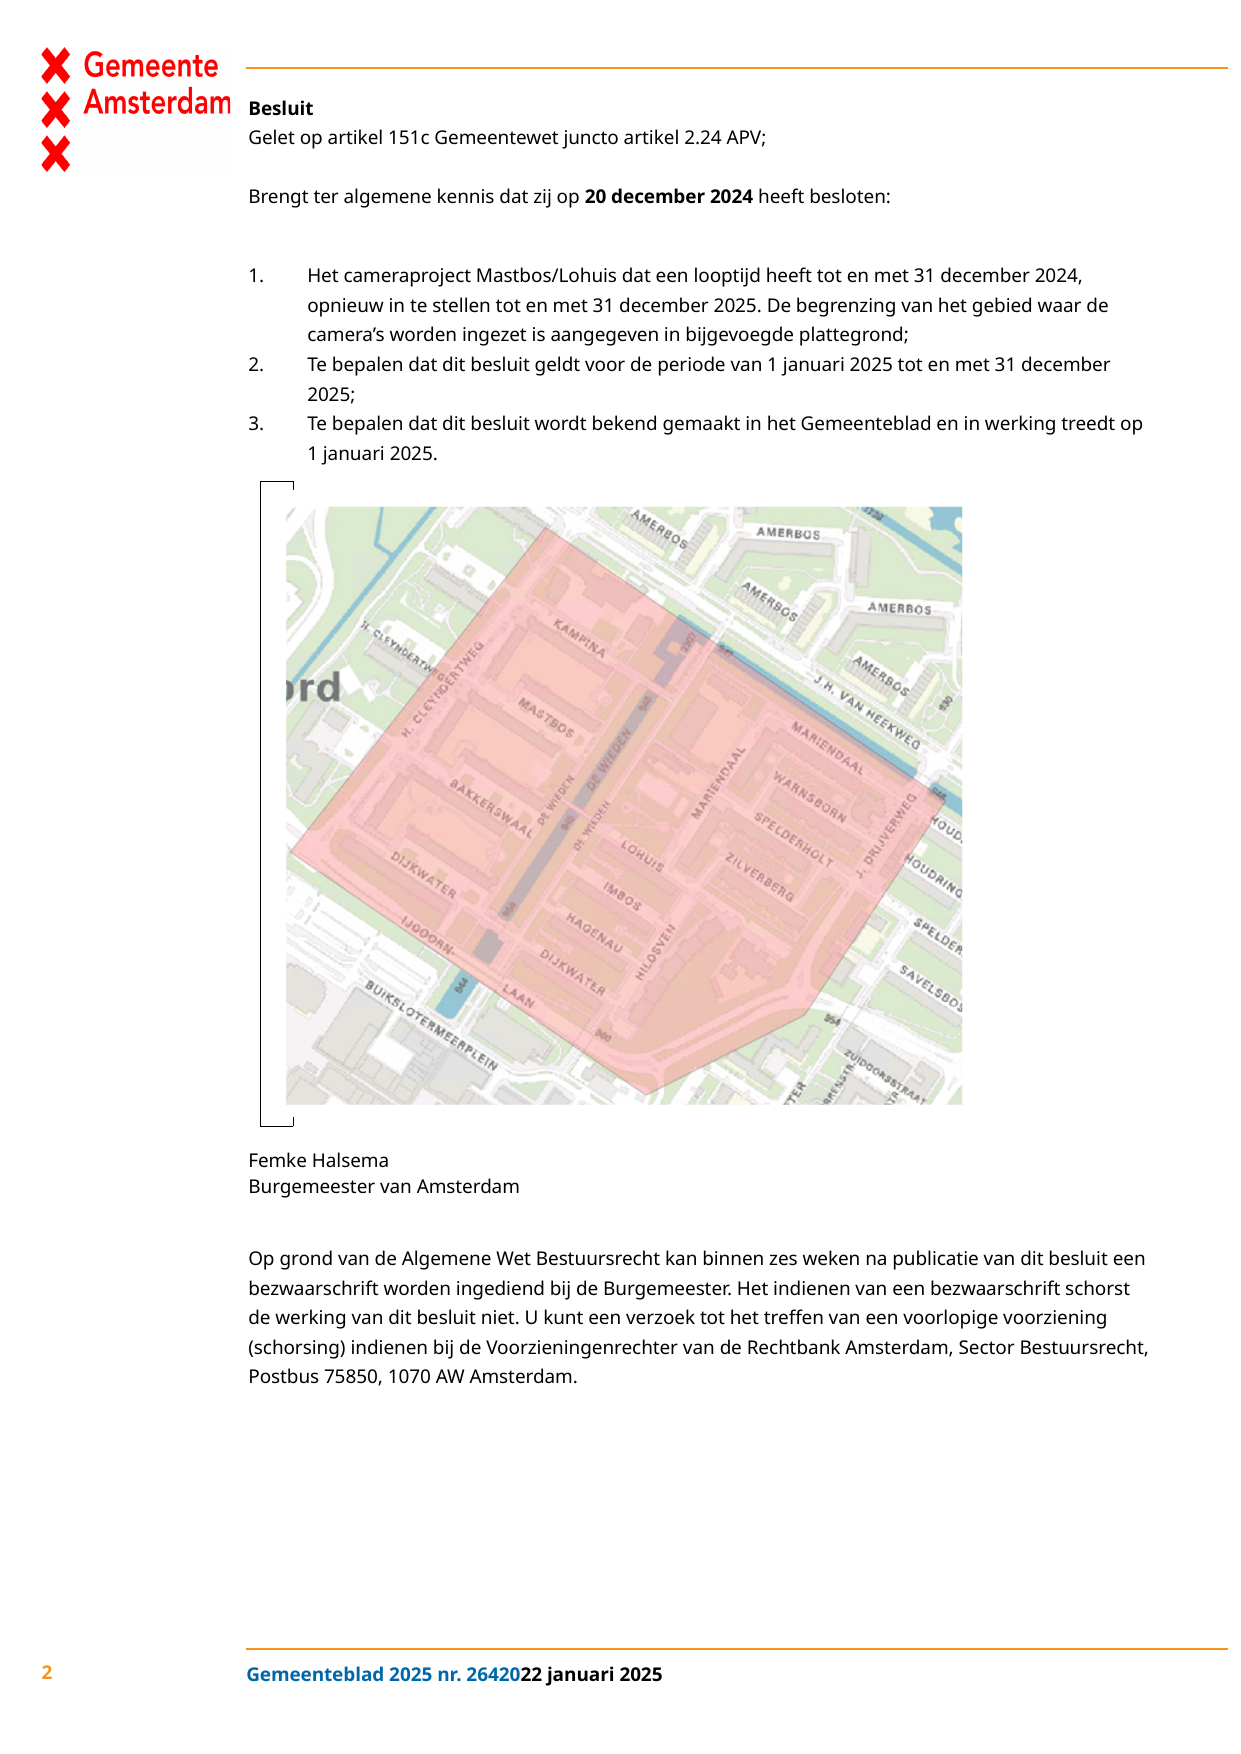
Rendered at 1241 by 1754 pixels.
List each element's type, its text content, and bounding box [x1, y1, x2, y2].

text Gelet op artikel 151c Gemeentewet juncto artikel 2.24 APV; [248, 124, 1152, 150]
text Burgemeester van Amsterdam [248, 1173, 1152, 1199]
list Te bepalen dat dit besluit wordt bekend gemaakt in het Gemeenteblad en in werking treedt op 1 januari 2025. [248, 410, 1152, 466]
list Het cameraproject Mastbos/Lohuis dat een looptijd heeft tot en met 31 december 2024, opnieuw in te stellen tot en met 31 december 2025. De begrenzing van het gebied waar de camera’s worden ingezet is aangegeven in bijgevoegde plattegrond; [248, 262, 1152, 347]
list Te bepalen dat dit besluit geldt voor de periode van 1 januari 2025 tot en met 31 december 2025; [248, 351, 1152, 406]
picture [268, 490, 972, 1117]
text Femke Halsema [248, 1147, 1152, 1173]
text Op grond van de Algemene Wet Bestuursrecht kan binnen zes weken na publicatie van dit besluit een bezwaarschrift worden ingediend bij de Burgemeester. Het indienen van een bezwaarschrift schorst de werking van dit besluit niet. U kunt een verzoek tot het treffen van een voorlopige voorziening (schorsing) indienen bij de Voorzieningenrechter van de Rechtbank Amsterdam, Sector Bestuursrecht, Postbus 75850, 1070 AW Amsterdam. [248, 1245, 1152, 1389]
text Besluit [248, 95, 1152, 121]
text Brengt ter algemene kennis dat zij op 20 december 2024 heeft besloten: [248, 183, 1152, 209]
picture [41, 47, 231, 172]
